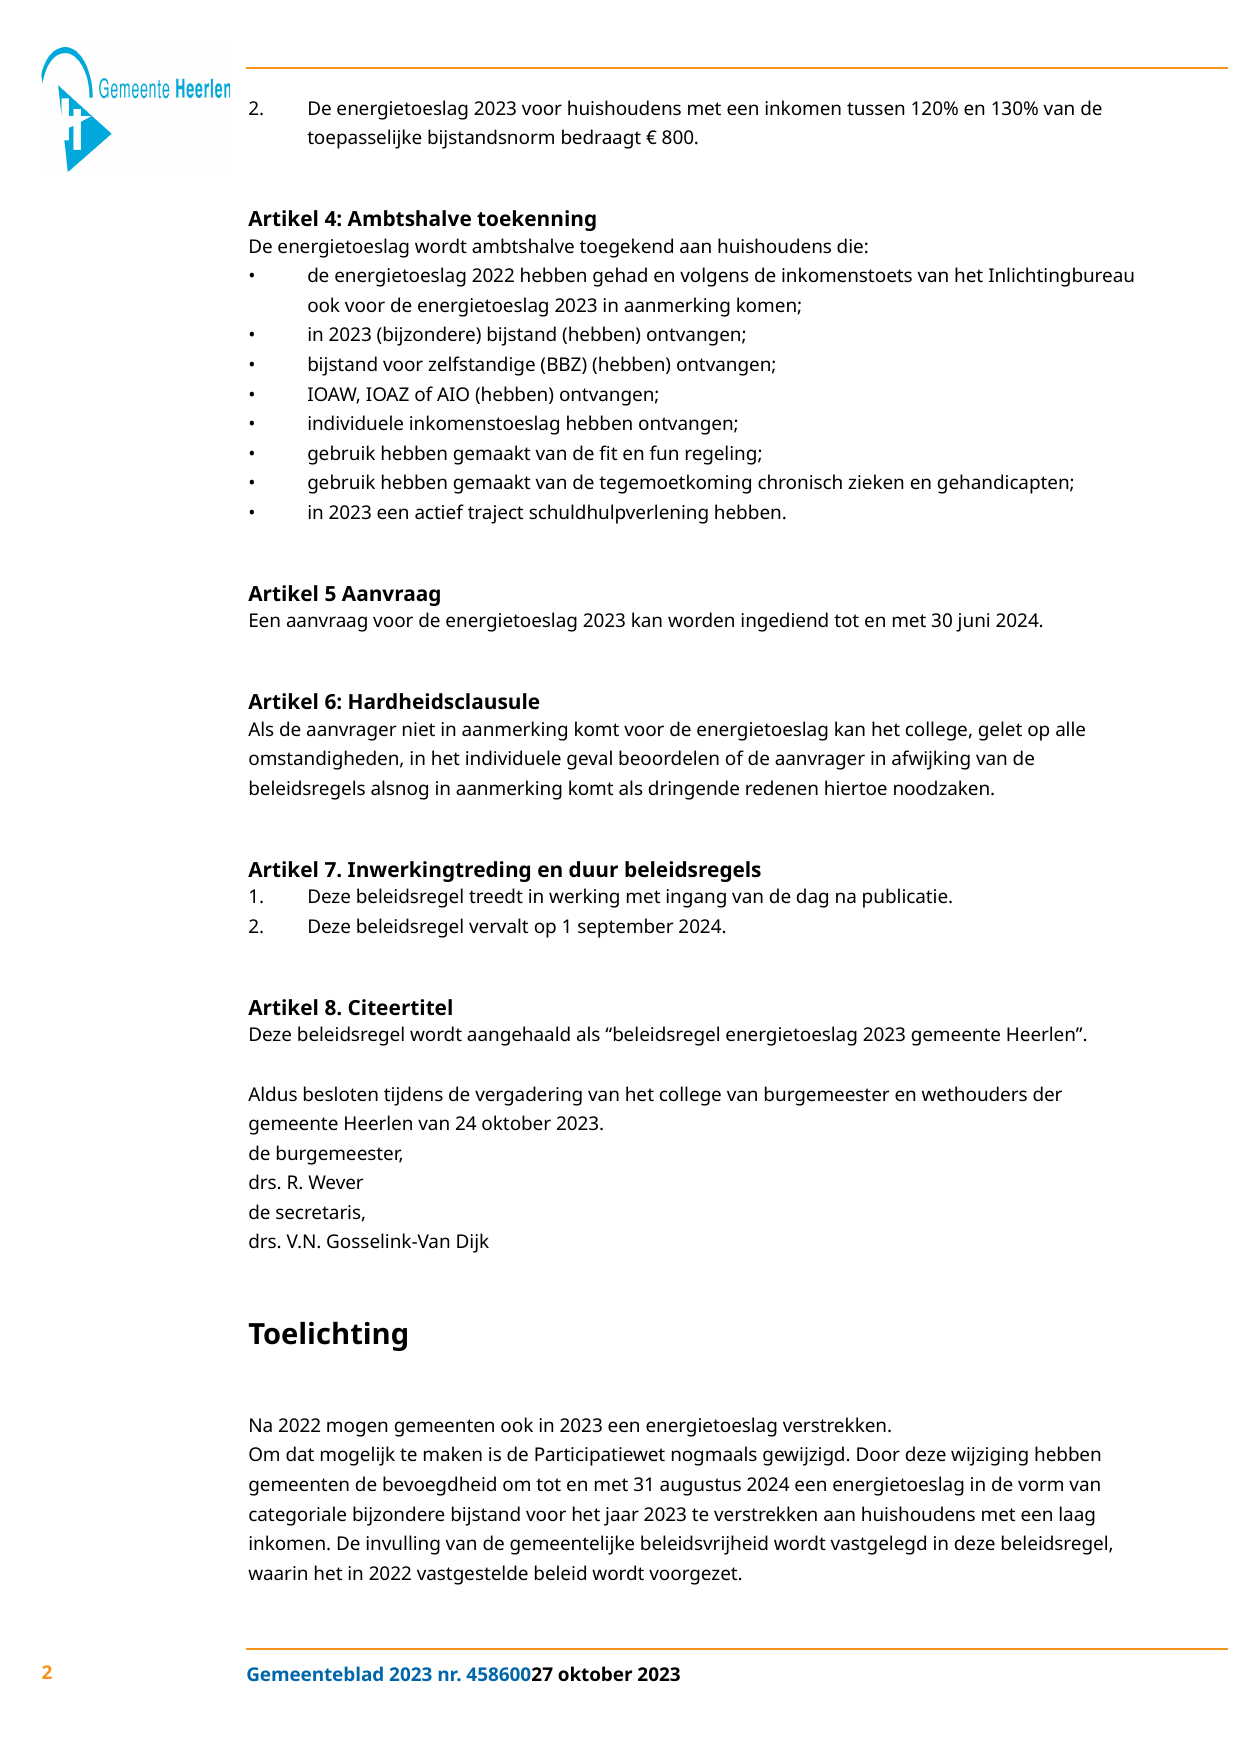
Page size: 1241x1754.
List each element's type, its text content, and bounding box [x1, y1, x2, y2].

text Na 2022 mogen gemeenten ook in 2023 een energietoeslag verstrekken. [248, 1412, 1152, 1438]
text Om dat mogelijk te maken is de Participatiewet nogmaals gewijzigd. Door deze wijziging hebben gemeenten de bevoegdheid om tot en met 31 augustus 2024 een energietoeslag in de vorm van categoriale bijzondere bijstand voor het jaar 2023 te verstrekken aan huishoudens met een laag inkomen. De invulling van de gemeentelijke beleidsvrijheid wordt vastgelegd in deze beleidsregel, waarin het in 2022 vastgestelde beleid wordt voorgezet. [248, 1442, 1152, 1586]
text de secretaris, [248, 1199, 1152, 1225]
text Artikel 6: Hardheidsclausule [248, 687, 1152, 716]
list Deze beleidsregel vervalt op 1 september 2024. [248, 913, 1152, 939]
list IOAW, IOAZ of AIO (hebben) ontvangen; [248, 381, 1152, 406]
text drs. V.N. Gosselink-Van Dijk [248, 1229, 1152, 1254]
text Artikel 7. Inwerkingtreding en duur beleidsregels [248, 855, 1152, 883]
list De energietoeslag 2023 voor huishoudens met een inkomen tussen 120% en 130% van de toepasselijke bijstandsnorm bedraagt € 800. [248, 95, 1152, 150]
text Als de aanvrager niet in aanmerking komt voor de energietoeslag kan het college, gelet op alle omstandigheden, in het individuele geval beoordelen of de aanvrager in afwijking van de beleidsregels alsnog in aanmerking komt als dringende redenen hiertoe noodzaken. [248, 716, 1152, 801]
list bijstand voor zelfstandige (BBZ) (hebben) ontvangen; [248, 351, 1152, 377]
text Deze beleidsregel wordt aangehaald als “beleidsregel energietoeslag 2023 gemeente Heerlen”. [248, 1022, 1152, 1047]
list gebruik hebben gemaakt van de fit en fun regeling; [248, 440, 1152, 466]
list de energietoeslag 2022 hebben gehad en volgens de inkomenstoets van het Inlichtingbureau ook voor de energietoeslag 2023 in aanmerking komen; [248, 262, 1152, 318]
text Artikel 5 Aanvraag [248, 579, 1152, 607]
text Artikel 4: Ambtshalve toekenning [248, 204, 1152, 233]
list Deze beleidsregel treedt in werking met ingang van de dag na publicatie. [248, 883, 1152, 909]
text Artikel 8. Citeertitel [248, 993, 1152, 1022]
text drs. R. Wever [248, 1169, 1152, 1195]
text Een aanvraag voor de energietoeslag 2023 kan worden ingediend tot en met 30 juni 2024. [248, 607, 1152, 633]
list gebruik hebben gemaakt van de tegemoetkoming chronisch zieken en gehandicapten; [248, 469, 1152, 495]
picture [41, 47, 59, 70]
list individuele inkomenstoeslag hebben ontvangen; [248, 410, 1152, 436]
text De energietoeslag wordt ambtshalve toegekend aan huishoudens die: [248, 233, 1152, 258]
list in 2023 een actief traject schuldhulpverlening hebben. [248, 499, 1152, 525]
text de burgemeester, [248, 1140, 1152, 1166]
text Toelichting [248, 1313, 1152, 1353]
text Aldus besloten tijdens de vergadering van het college van burgemeester en wethouders der gemeente Heerlen van 24 oktober 2023. [248, 1081, 1152, 1136]
picture [41, 47, 231, 172]
list in 2023 (bijzondere) bijstand (hebben) ontvangen; [248, 322, 1152, 347]
